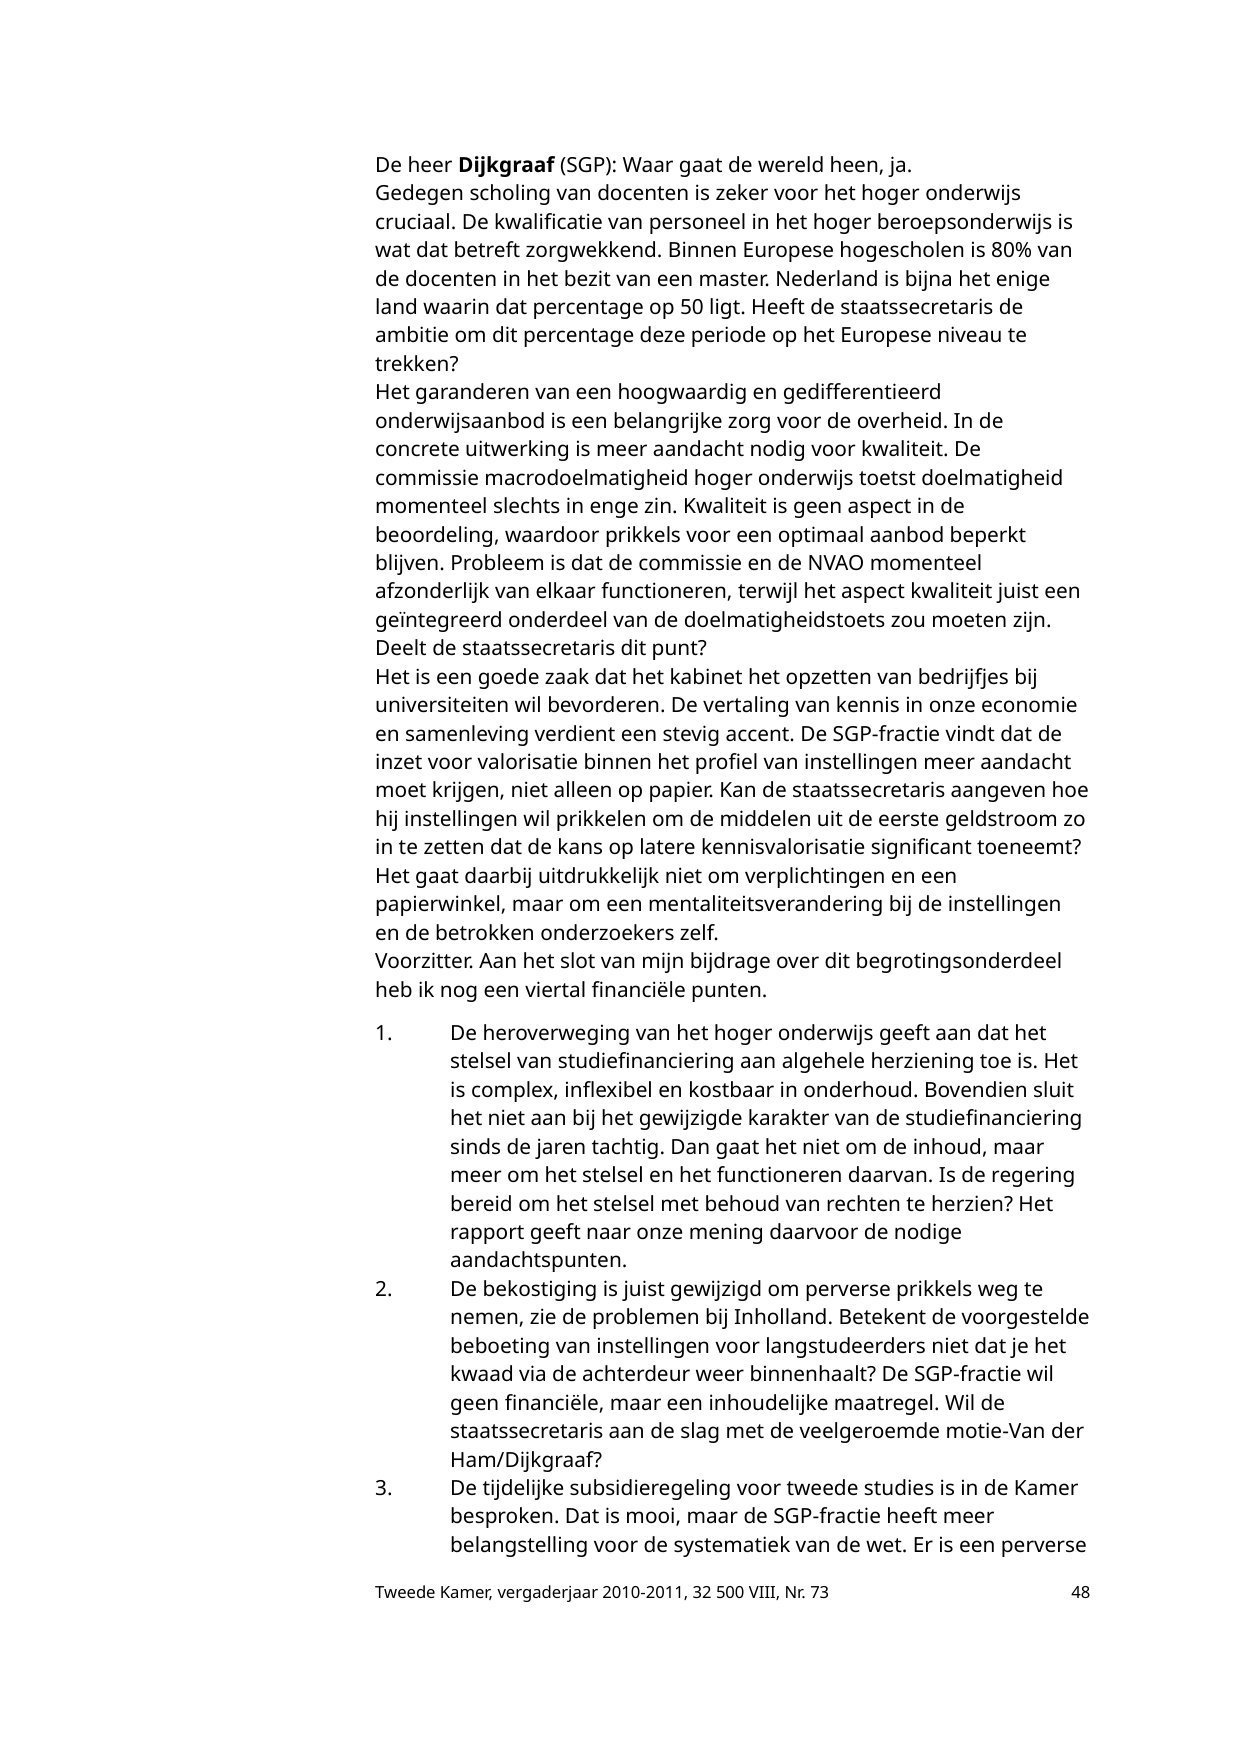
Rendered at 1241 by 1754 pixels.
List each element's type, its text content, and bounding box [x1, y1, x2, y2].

text De heer Dijkgraaf (SGP): Waar gaat de wereld heen, ja. [375, 150, 1090, 178]
list De heroverweging van het hoger onderwijs geeft aan dat het stelsel van studiefinanciering aan algehele herziening toe is. Het is complex, inflexibel en kostbaar in onderhoud. Bovendien sluit het niet aan bij het gewijzigde karakter van de studiefinanciering sinds de jaren tachtig. Dan gaat het niet om de inhoud, maar meer om het stelsel en het functioneren daarvan. Is de regering bereid om het stelsel met behoud van rechten te herzien? Het rapport geeft naar onze mening daarvoor de nodige aandachtspunten. [375, 1018, 1090, 1274]
text Het is een goede zaak dat het kabinet het opzetten van bedrijfjes bij universiteiten wil bevorderen. De vertaling van kennis in onze economie en samenleving verdient een stevig accent. De SGP-fractie vindt dat de inzet voor valorisatie binnen het profiel van instellingen meer aandacht moet krijgen, niet alleen op papier. Kan de staatssecretaris aangeven hoe hij instellingen wil prikkelen om de middelen uit de eerste geldstroom zo in te zetten dat de kans op latere kennisvalorisatie significant toeneemt? Het gaat daarbij uitdrukkelijk niet om verplichtingen en een papierwinkel, maar om een mentaliteitsverandering bij de instellingen en de betrokken onderzoekers zelf. [375, 662, 1090, 946]
list De tijdelijke subsidieregeling voor tweede studies is in de Kamer besproken. Dat is mooi, maar de SGP-fractie heeft meer belangstelling voor de systematiek van de wet. Er is een perverse [375, 1473, 1090, 1558]
text Voorzitter. Aan het slot van mijn bijdrage over dit begrotingsonderdeel heb ik nog een viertal financiële punten. [375, 946, 1090, 1003]
text Gedegen scholing van docenten is zeker voor het hoger onderwijs cruciaal. De kwalificatie van personeel in het hoger beroepsonderwijs is wat dat betreft zorgwekkend. Binnen Europese hogescholen is 80% van de docenten in het bezit van een master. Nederland is bijna het enige land waarin dat percentage op 50 ligt. Heeft de staatssecretaris de ambitie om dit percentage deze periode op het Europese niveau te trekken? [375, 178, 1090, 377]
text Het garanderen van een hoogwaardig en gedifferentieerd onderwijsaanbod is een belangrijke zorg voor de overheid. In de concrete uitwerking is meer aandacht nodig voor kwaliteit. De commissie macrodoelmatigheid hoger onderwijs toetst doelmatigheid momenteel slechts in enge zin. Kwaliteit is geen aspect in de beoordeling, waardoor prikkels voor een optimaal aanbod beperkt blijven. Probleem is dat de commissie en de NVAO momenteel afzonderlijk van elkaar functioneren, terwijl het aspect kwaliteit juist een geïntegreerd onderdeel van de doelmatigheidstoets zou moeten zijn. Deelt de staatssecretaris dit punt? [375, 377, 1090, 662]
list De bekostiging is juist gewijzigd om perverse prikkels weg te nemen, zie de problemen bij Inholland. Betekent de voorgestelde beboeting van instellingen voor langstudeerders niet dat je het kwaad via de achterdeur weer binnenhaalt? De SGP-fractie wil geen financiële, maar een inhoudelijke maatregel. Wil de staatssecretaris aan de slag met de veelgeroemde motie-Van der Ham/Dijkgraaf? [375, 1274, 1090, 1473]
